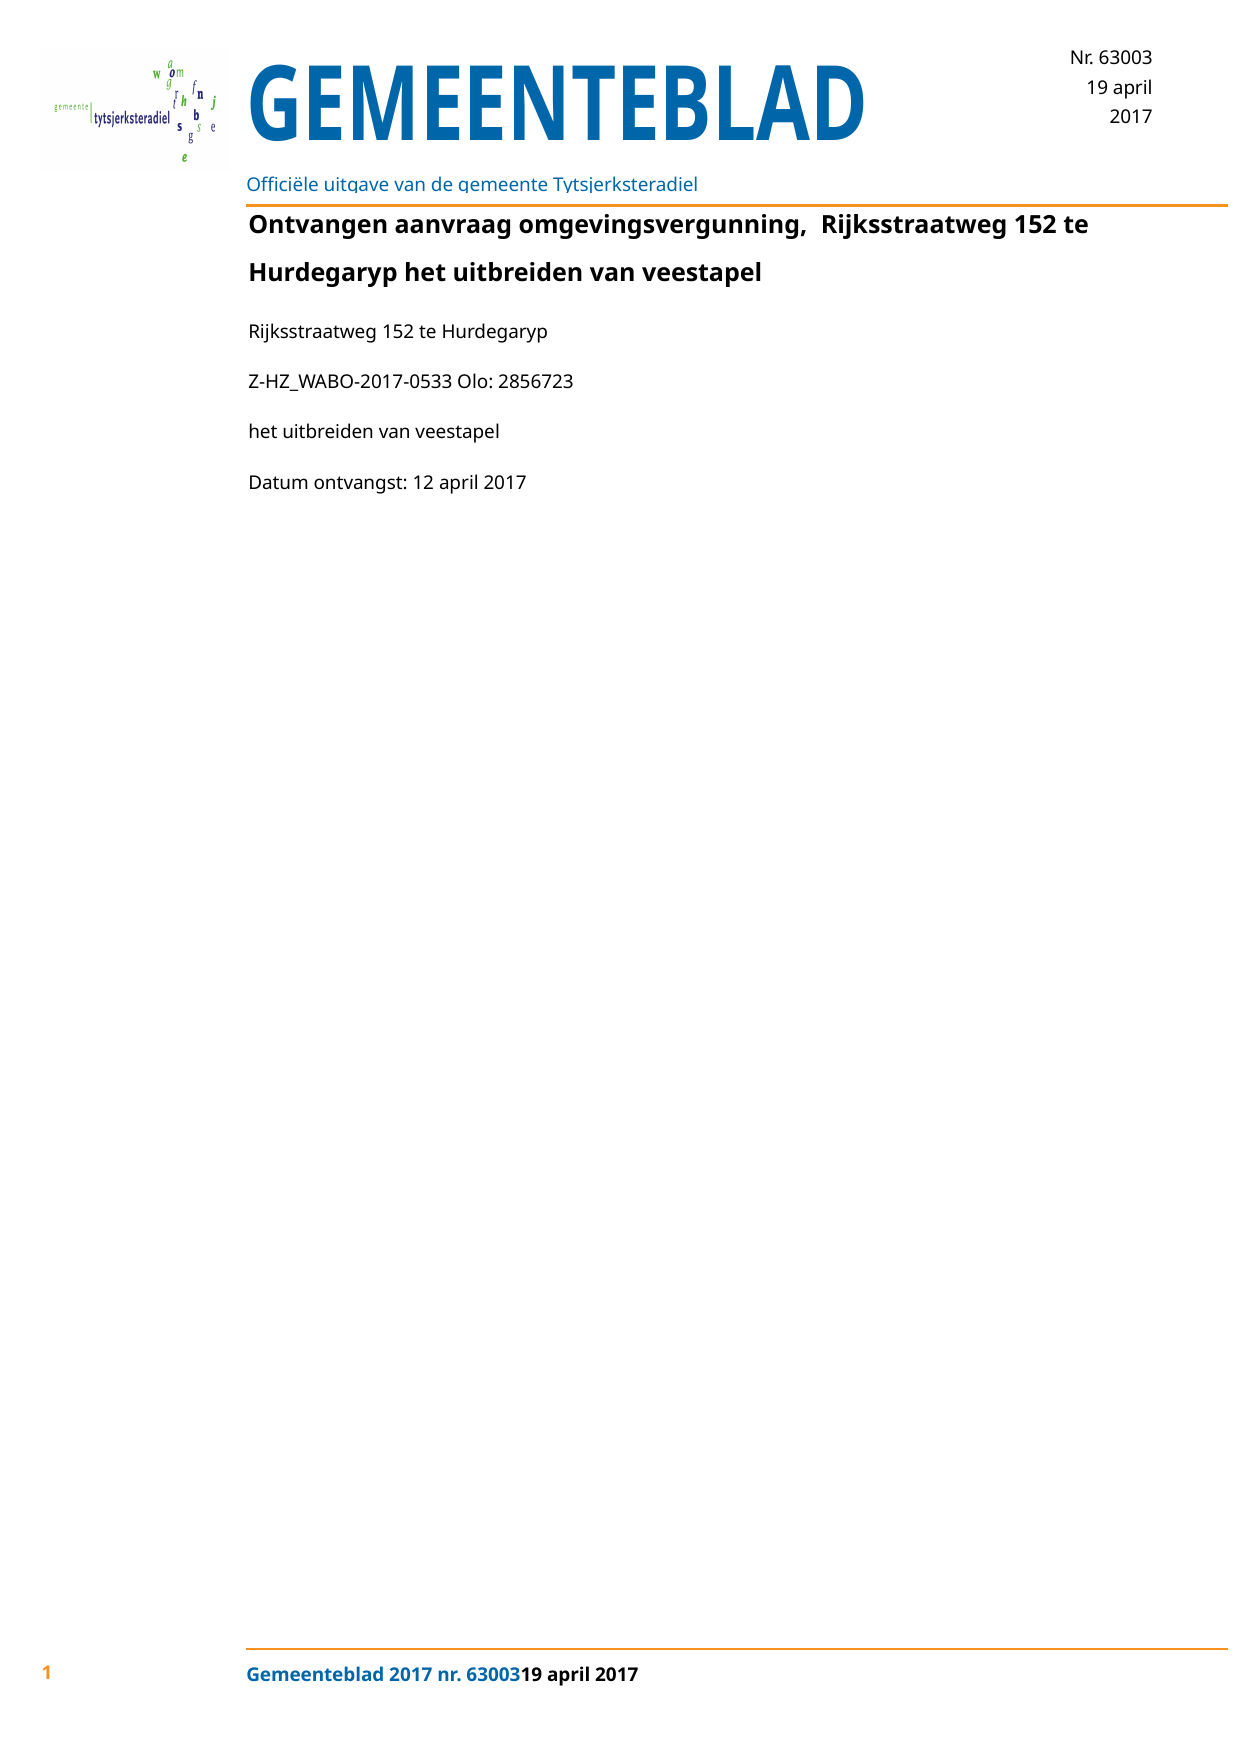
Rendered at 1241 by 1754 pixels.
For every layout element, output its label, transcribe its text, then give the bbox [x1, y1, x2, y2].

text Datum ontvangst: 12 april 2017 [248, 469, 1152, 495]
text het uitbreiden van veestapel [248, 419, 1152, 444]
text Z-HZ_WABO-2017-0533 Olo: 2856723 [248, 368, 1152, 394]
picture [41, 47, 231, 172]
text Ontvangen aanvraag omgevingsvergunning, Rijksstraatweg 152 te Hurdegaryp het uitbreiden van veestapel [248, 207, 1152, 288]
text Rijksstraatweg 152 te Hurdegaryp [248, 318, 1152, 344]
